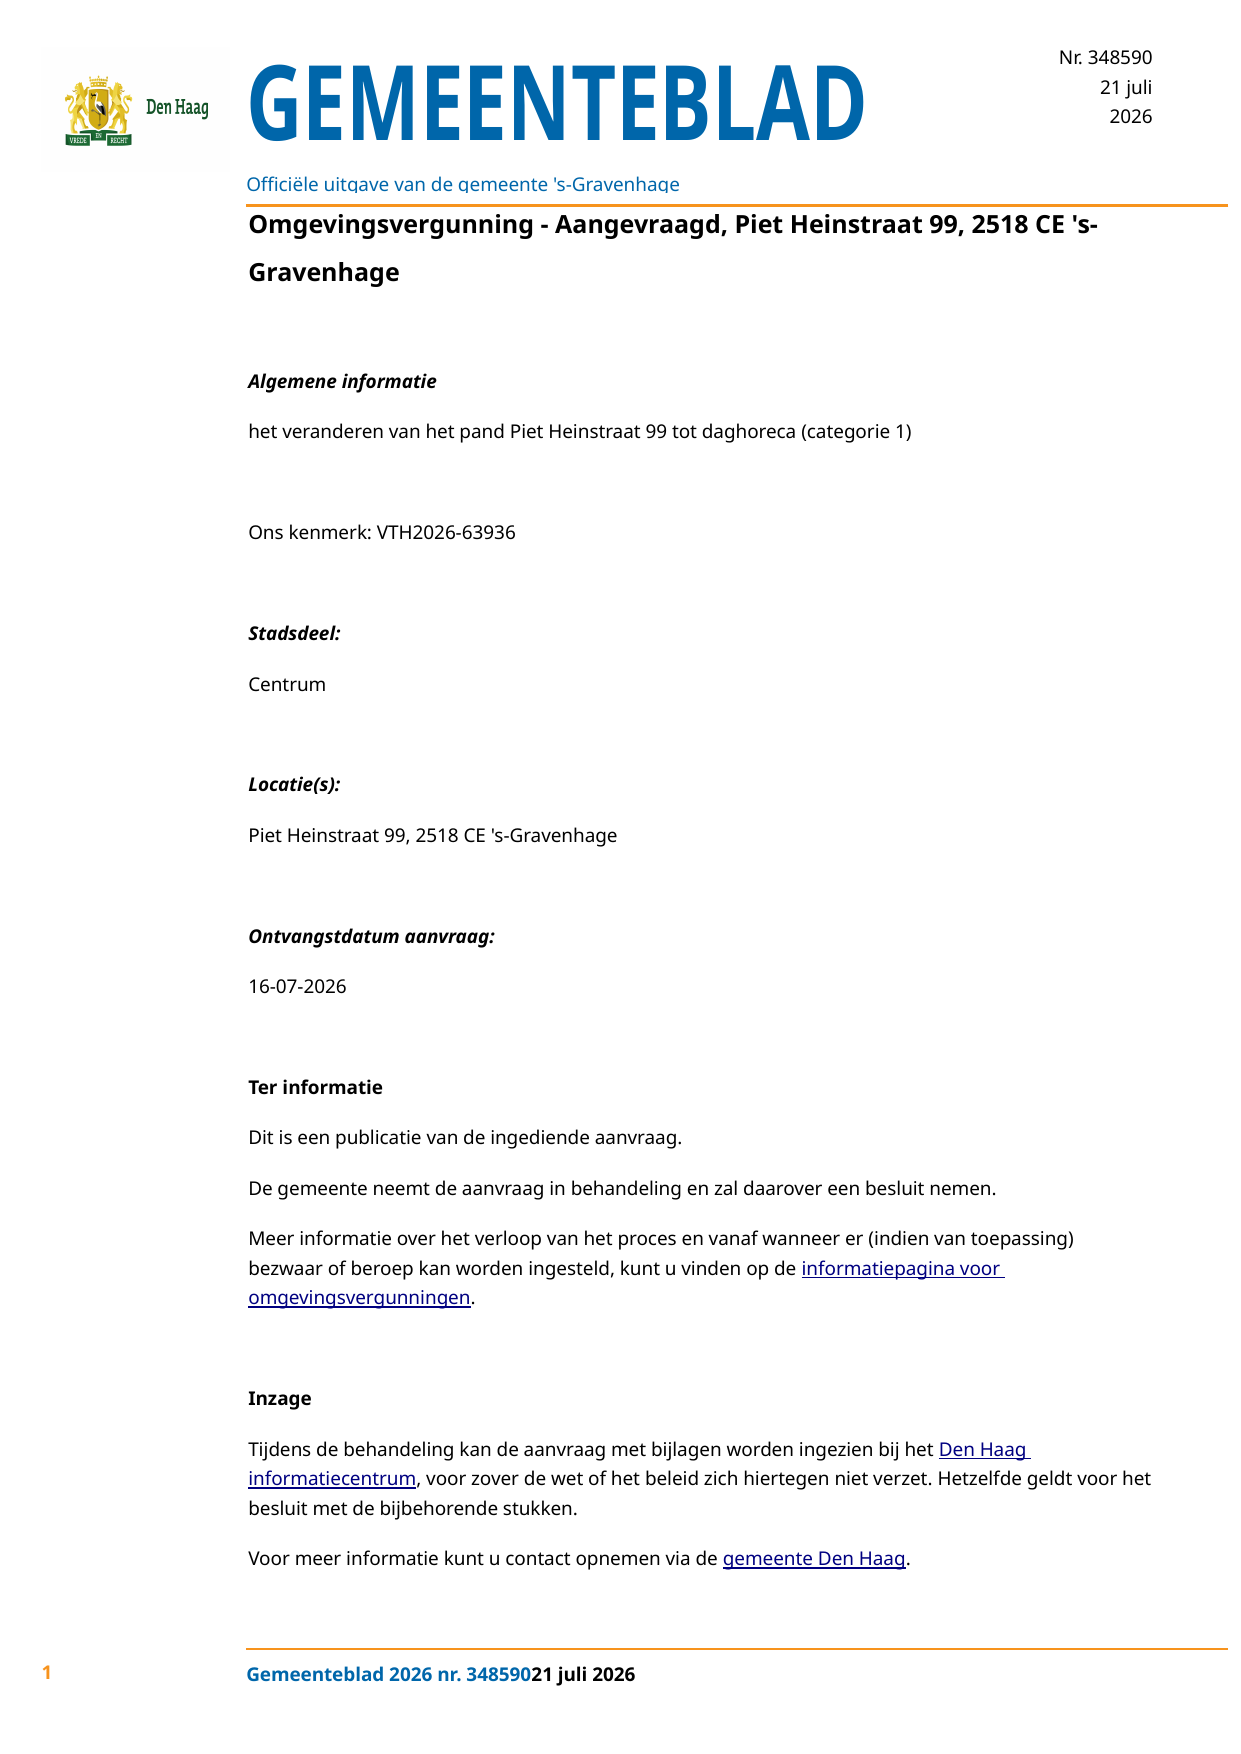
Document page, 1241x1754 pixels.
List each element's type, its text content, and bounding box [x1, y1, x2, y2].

text 16-07-2026 [248, 973, 1152, 999]
text Meer informatie over het verloop van het proces en vanaf wanneer er (indien van toepassing) bezwaar of beroep kan worden ingesteld, kunt u vinden op de informatiepagina voor omgevingsvergunningen. [248, 1225, 1152, 1310]
text Ons kenmerk: VTH2026-63936 [248, 519, 1152, 545]
text Ontvangstdatum aanvraag: [248, 923, 1152, 949]
text Piet Heinstraat 99, 2518 CE 's-Gravenhage [248, 822, 1152, 848]
text Omgevingsvergunning - Aangevraagd, Piet Heinstraat 99, 2518 CE 's-Gravenhage [248, 207, 1152, 288]
text Tijdens de behandeling kan de aanvraag met bijlagen worden ingezien bij het Den Haag informatiecentrum, voor zover de wet of het beleid zich hiertegen niet verzet. Hetzelfde geldt voor het besluit met de bijbehorende stukken. [248, 1436, 1152, 1521]
text De gemeente neemt de aanvraag in behandeling en zal daarover een besluit nemen. [248, 1175, 1152, 1201]
text Locatie(s): [248, 772, 1152, 797]
text Algemene informatie [248, 368, 1152, 394]
text Dit is een publicatie van de ingediende aanvraag. [248, 1124, 1152, 1150]
text Inzage [248, 1385, 1152, 1411]
text Ter informatie [248, 1074, 1152, 1100]
text Voor meer informatie kunt u contact opnemen via de gemeente Den Haag. [248, 1545, 1152, 1571]
text Centrum [248, 671, 1152, 697]
text Stadsdeel: [248, 620, 1152, 646]
picture [41, 47, 231, 172]
text het veranderen van het pand Piet Heinstraat 99 tot daghoreca (categorie 1) [248, 419, 1152, 444]
